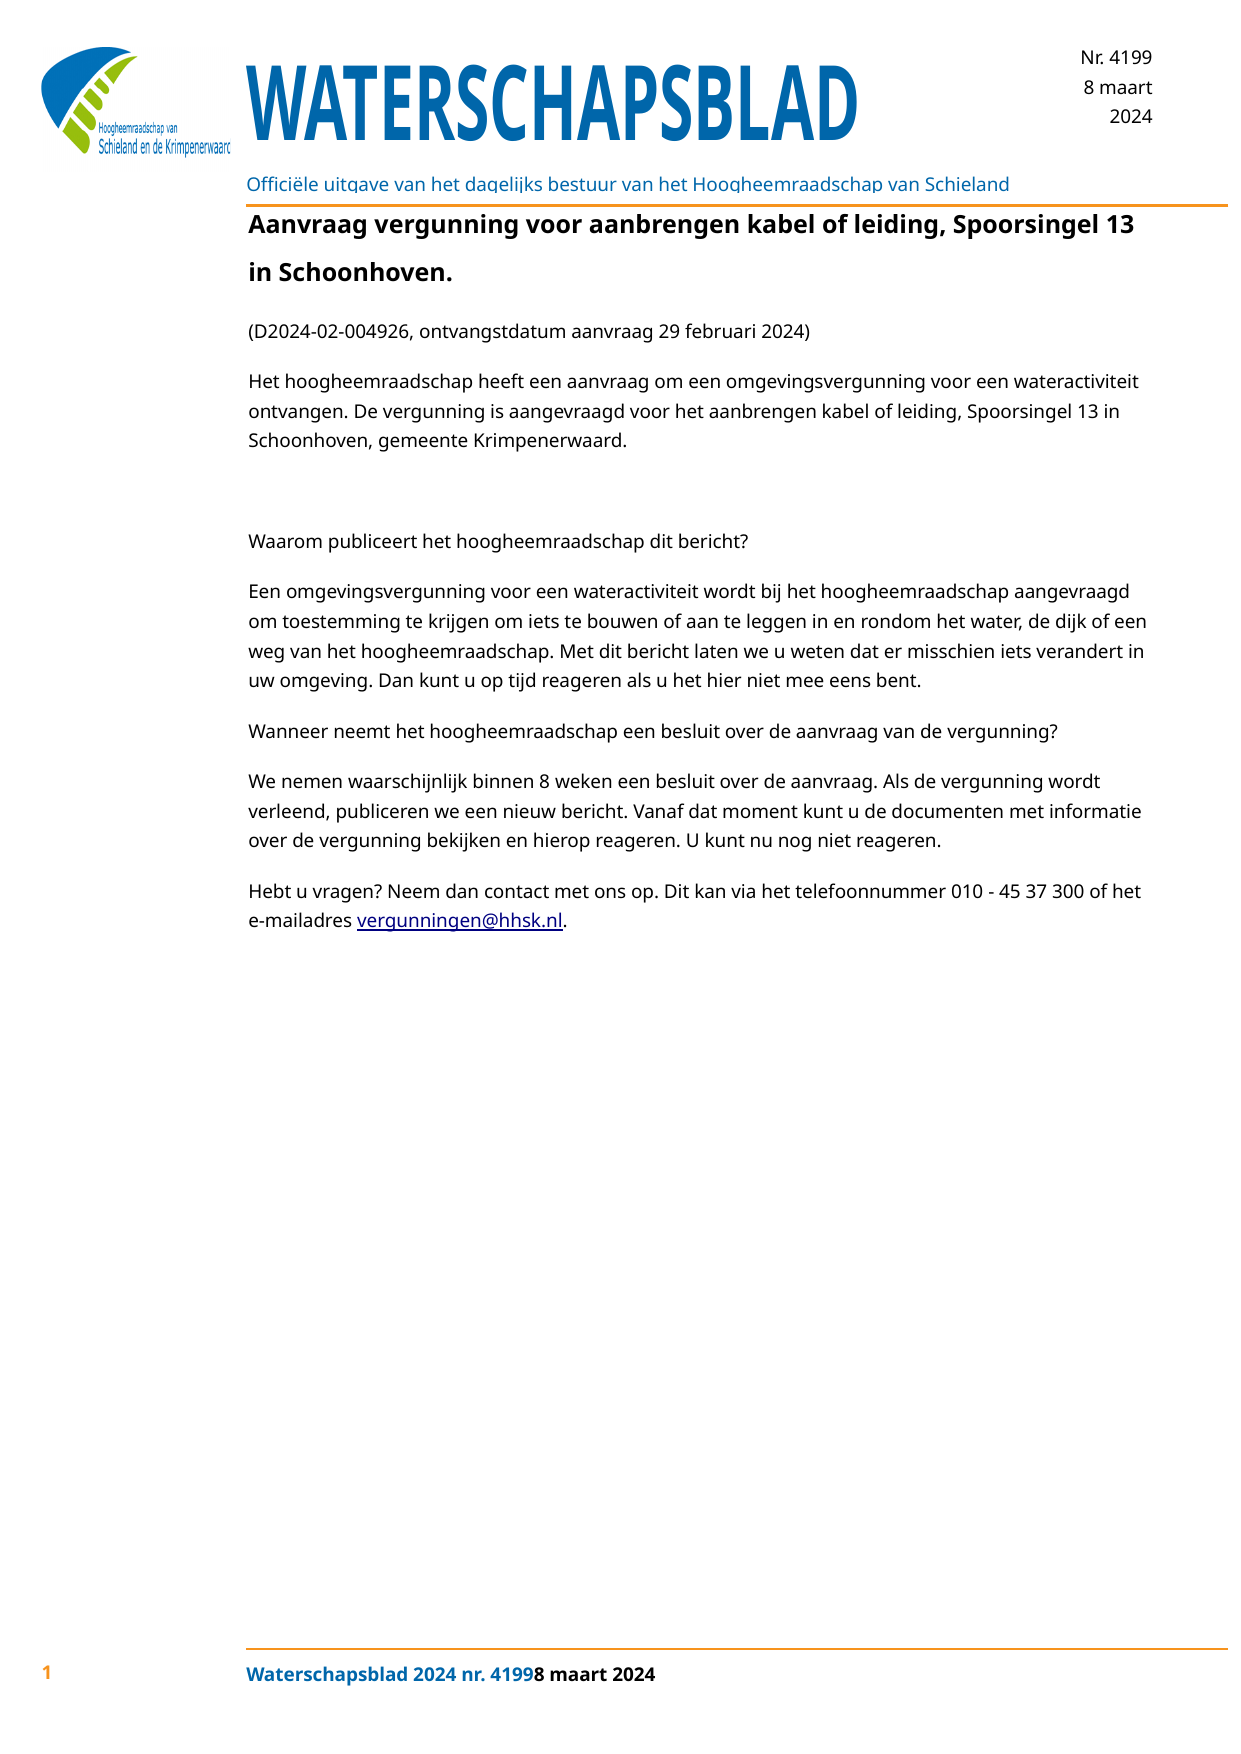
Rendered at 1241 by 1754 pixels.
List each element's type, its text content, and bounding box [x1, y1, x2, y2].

text (D2024-02-004926, ontvangstdatum aanvraag 29 februari 2024) [248, 318, 1152, 344]
text Het hoogheemraadschap heeft een aanvraag om een omgevingsvergunning voor een wateractiviteit ontvangen. De vergunning is aangevraagd voor het aanbrengen kabel of leiding, Spoorsingel 13 in Schoonhoven, gemeente Krimpenerwaard. [248, 368, 1152, 453]
text Hebt u vragen? Neem dan contact met ons op. Dit kan via het telefoonnummer 010 - 45 37 300 of het e-mailadres vergunningen@hhsk.nl. [248, 878, 1152, 933]
text Een omgevingsvergunning voor een wateractiviteit wordt bij het hoogheemraadschap aangevraagd om toestemming te krijgen om iets te bouwen of aan te leggen in en rondom het water, de dijk of een weg van het hoogheemraadschap. Met dit bericht laten we u weten dat er misschien iets verandert in uw omgeving. Dan kunt u op tijd reageren als u het hier niet mee eens bent. [248, 579, 1152, 693]
picture [41, 47, 231, 172]
text Aanvraag vergunning voor aanbrengen kabel of leiding, Spoorsingel 13 in Schoonhoven. [248, 207, 1152, 288]
text Waarom publiceert het hoogheemraadschap dit bericht? [248, 528, 1152, 554]
text Wanneer neemt het hoogheemraadschap een besluit over de aanvraag van de vergunning? [248, 718, 1152, 744]
text We nemen waarschijnlijk binnen 8 weken een besluit over de aanvraag. Als de vergunning wordt verleend, publiceren we een nieuw bericht. Vanaf dat moment kunt u de documenten met informatie over de vergunning bekijken en hierop reageren. U kunt nu nog niet reageren. [248, 768, 1152, 853]
